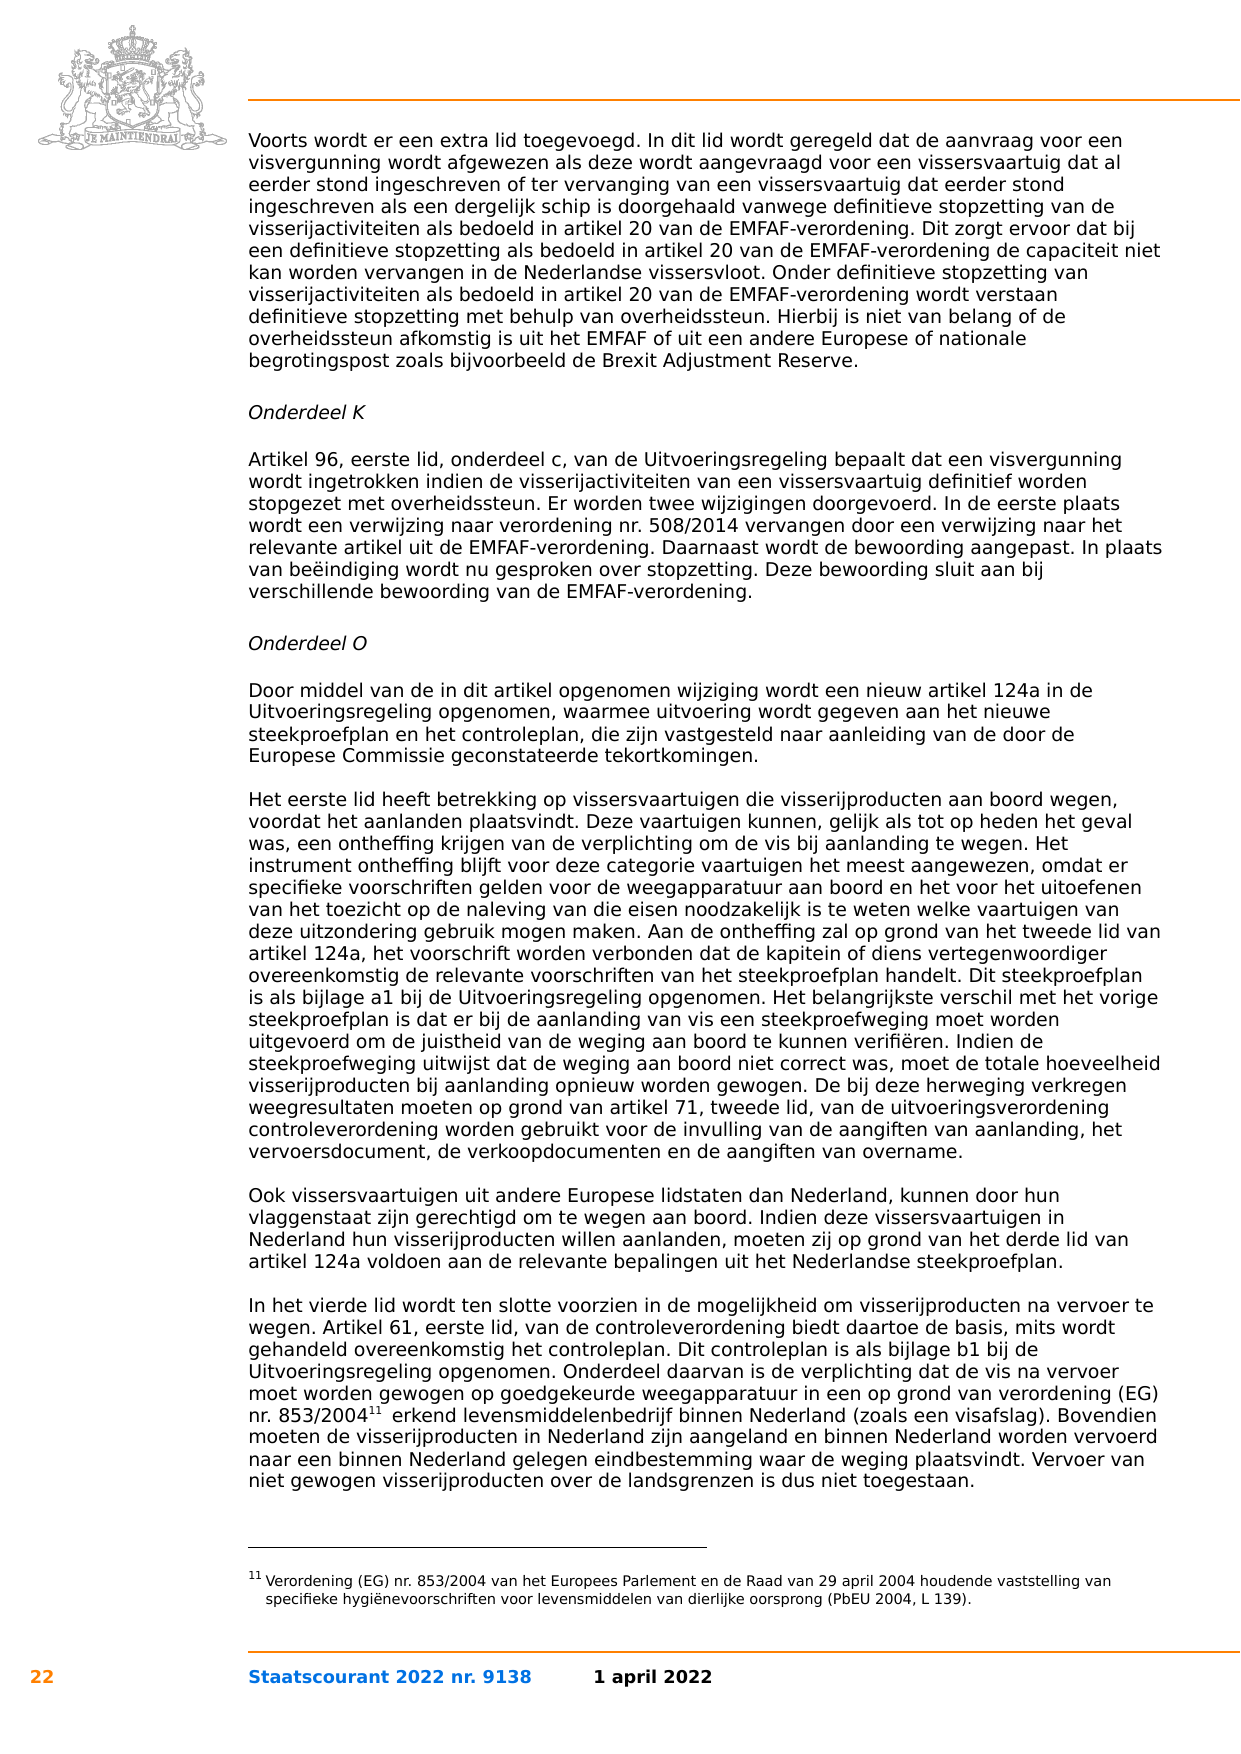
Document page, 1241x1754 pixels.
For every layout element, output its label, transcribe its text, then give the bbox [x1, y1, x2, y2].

subtitle Onderdeel K [248, 402, 1163, 424]
text Het eerste lid heeft betrekking op vissersvaartuigen die visserijproducten aan boord wegen, voordat het aanlanden plaatsvindt. Deze vaartuigen kunnen, gelijk als tot op heden het geval was, een ontheffing krijgen van de verplichting om de vis bij aanlanding te wegen. Het instrument ontheffing blijft voor deze categorie vaartuigen het meest aangewezen, omdat er specifieke voorschriften gelden voor de weegapparatuur aan boord en het voor het uitoefenen van het toezicht op de naleving van die eisen noodzakelijk is te weten welke vaartuigen van deze uitzondering gebruik mogen maken. Aan de ontheffing zal op grond van het tweede lid van artikel 124a, het voorschrift worden verbonden dat de kapitein of diens vertegenwoordiger overeenkomstig de relevante voorschriften van het steekproefplan handelt. Dit steekproefplan is als bijlage a1 bij de Uitvoeringsregeling opgenomen. Het belangrijkste verschil met het vorige steekproefplan is dat er bij de aanlanding van vis een steekproefweging moet worden uitgevoerd om de juistheid van de weging aan boord te kunnen verifiëren. Indien de steekproefweging uitwijst dat de weging aan boord niet correct was, moet de totale hoeveelheid visserijproducten bij aanlanding opnieuw worden gewogen. De bij deze herweging verkregen weegresultaten moeten op grond van artikel 71, tweede lid, van de uitvoeringsverordening controleverordening worden gebruikt voor de invulling van de aangiften van aanlanding, het vervoersdocument, de verkoopdocumenten en de aangiften van overname. [248, 789, 1163, 1163]
text Voorts wordt er een extra lid toegevoegd. In dit lid wordt geregeld dat de aanvraag voor een visvergunning wordt afgewezen als deze wordt aangevraagd voor een vissersvaartuig dat al eerder stond ingeschreven of ter vervanging van een vissersvaartuig dat eerder stond ingeschreven als een dergelijk schip is doorgehaald vanwege definitieve stopzetting van de visserijactiviteiten als bedoeld in artikel 20 van de EMFAF-verordening. Dit zorgt ervoor dat bij een definitieve stopzetting als bedoeld in artikel 20 van de EMFAF-verordening de capaciteit niet kan worden vervangen in de Nederlandse vissersvloot. Onder definitieve stopzetting van visserijactiviteiten als bedoeld in artikel 20 van de EMFAF-verordening wordt verstaan definitieve stopzetting met behulp van overheidssteun. Hierbij is niet van belang of de overheidssteun afkomstig is uit het EMFAF of uit een andere Europese of nationale begrotingspost zoals bijvoorbeeld de Brexit Adjustment Reserve. [248, 130, 1163, 372]
subtitle Onderdeel O [248, 632, 1163, 654]
text Ook vissersvaartuigen uit andere Europese lidstaten dan Nederland, kunnen door hun vlaggenstaat zijn gerechtigd om te wegen aan boord. Indien deze vissersvaartuigen in Nederland hun visserijproducten willen aanlanden, moeten zij op grond van het derde lid van artikel 124a voldoen aan de relevante bepalingen uit het Nederlandse steekproefplan. [248, 1185, 1163, 1273]
text In het vierde lid wordt ten slotte voorzien in de mogelijkheid om visserijproducten na vervoer te wegen. Artikel 61, eerste lid, van de controleverordening biedt daartoe de basis, mits wordt gehandeld overeenkomstig het controleplan. Dit controleplan is als bijlage b1 bij de Uitvoeringsregeling opgenomen. Onderdeel daarvan is de verplichting dat de vis na vervoer moet worden gewogen op goedgekeurde weegapparatuur in een op grond van verordening (EG) nr. 853/2004 erkend levensmiddelenbedrijf binnen Nederland (zoals een visafslag). Bovendien moeten de visserijproducten in Nederland zijn aangeland en binnen Nederland worden vervoerd naar een binnen Nederland gelegen eindbestemming waar de weging plaatsvindt. Vervoer van niet gewogen visserijproducten over de landsgrenzen is dus niet toegestaan. [248, 1294, 1163, 1492]
picture [38, 25, 227, 150]
text Artikel 96, eerste lid, onderdeel c, van de Uitvoeringsregeling bepaalt dat een visvergunning wordt ingetrokken indien de visserijactiviteiten van een vissersvaartuig definitief worden stopgezet met overheidssteun. Er worden twee wijzigingen doorgevoerd. In de eerste plaats wordt een verwijzing naar verordening nr. 508/2014 vervangen door een verwijzing naar het relevante artikel uit de EMFAF-verordening. Daarnaast wordt de bewoording aangepast. In plaats van beëindiging wordt nu gesproken over stopzetting. Deze bewoording sluit aan bij verschillende bewoording van de EMFAF-verordening. [248, 449, 1163, 602]
text Door middel van de in dit artikel opgenomen wijziging wordt een nieuw artikel 124a in de Uitvoeringsregeling opgenomen, waarmee uitvoering wordt gegeven aan het nieuwe steekproefplan en het controleplan, die zijn vastgesteld naar aanleiding van de door de Europese Commissie geconstateerde tekortkomingen. [248, 679, 1163, 767]
text Verordening (EG) nr. 853/2004 van het Europees Parlement en de Raad van 29 april 2004 houdende vaststelling van specifieke hygiënevoorschriften voor levensmiddelen van dierlijke oorsprong (PbEU 2004, L 139). [248, 1569, 1163, 1608]
